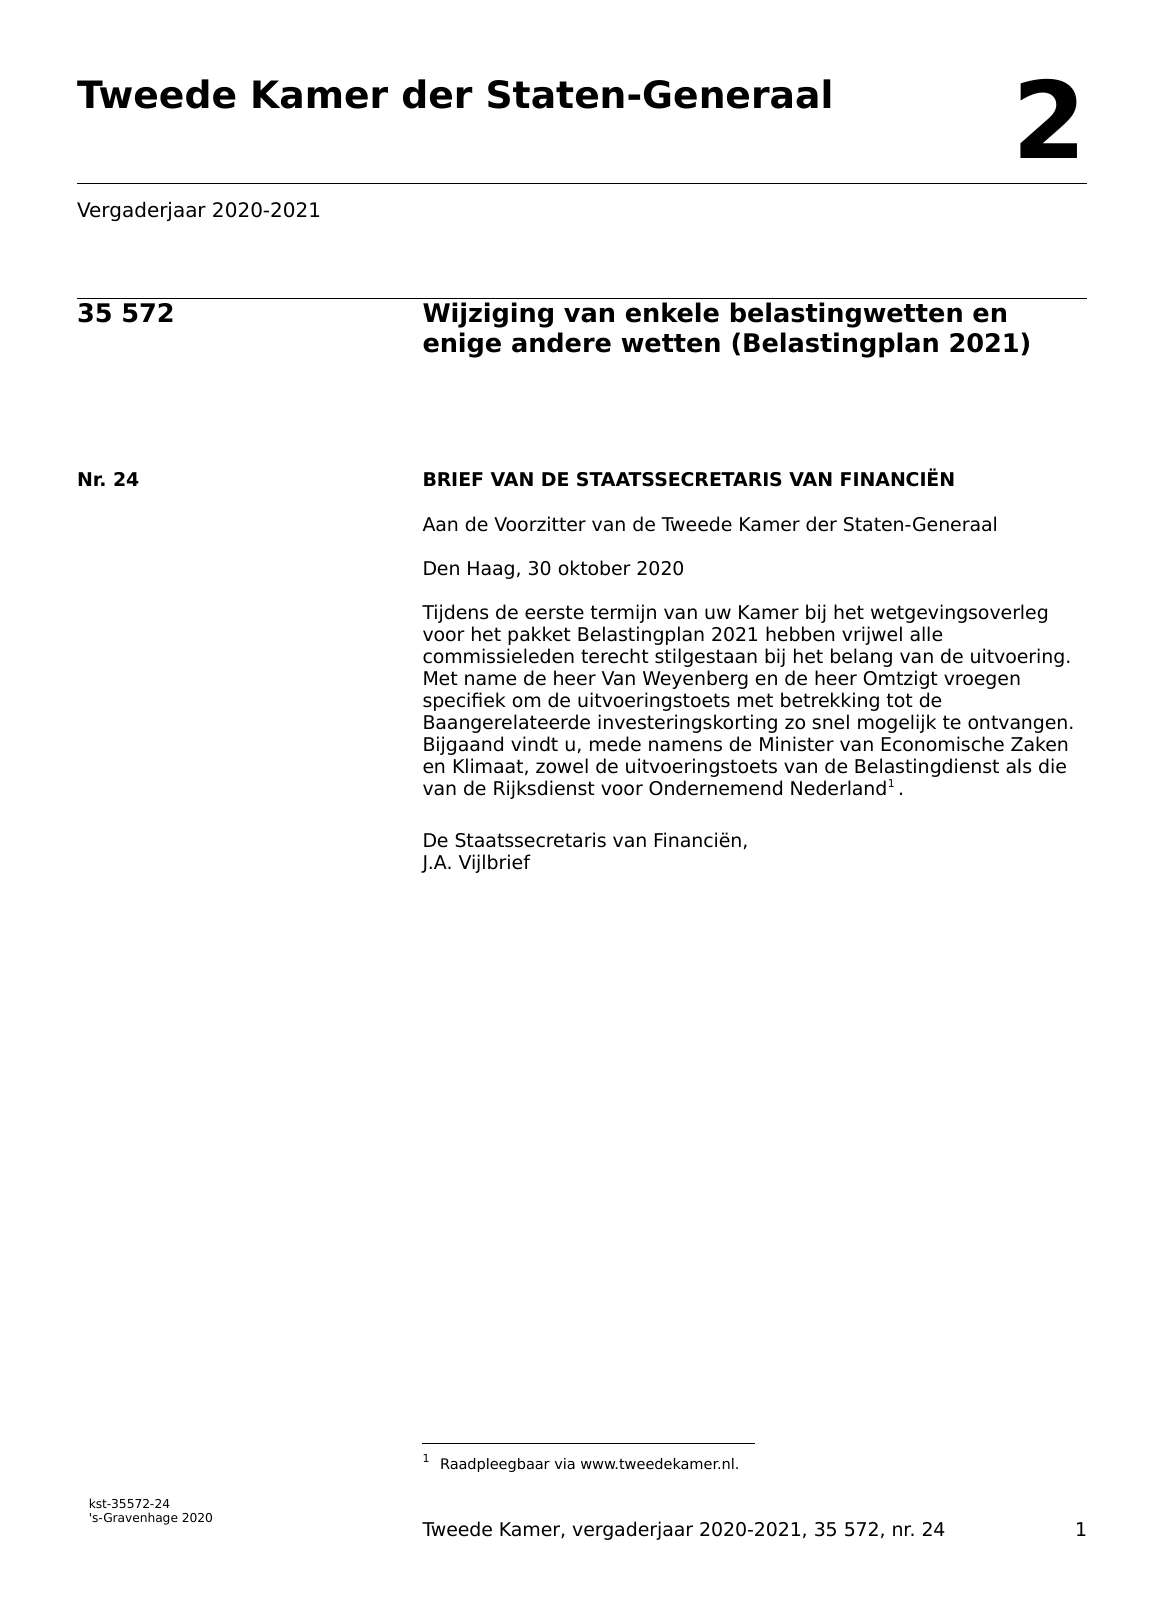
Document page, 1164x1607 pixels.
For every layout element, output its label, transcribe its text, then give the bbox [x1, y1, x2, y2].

text 's-Gravenhage 2020 [88, 1511, 323, 1525]
subtitle 35 572 Wijziging van enkele belastingwetten en enige andere wetten (Belastingplan 2021) [77, 299, 1087, 358]
subtitle Nr. 24 BRIEF VAN DE STAATSSECRETARIS VAN FINANCIËN [77, 469, 1087, 491]
text Raadpleegbaar via www.tweedekamer.nl. [422, 1452, 1087, 1474]
text kst-35572-24 [88, 1497, 323, 1511]
text Tijdens de eerste termijn van uw Kamer bij het wetgevingsoverleg voor het pakket Belastingplan 2021 hebben vrijwel alle commissieleden terecht stilgestaan bij het belang van de uitvoering. Met name de heer Van Weyenberg en de heer Omtzigt vroegen specifiek om de uitvoeringstoets met betrekking tot de Baangerelateerde investeringskorting zo snel mogelijk te ontvangen. Bijgaand vindt u, mede namens de Minister van Economische Zaken en Klimaat, zowel de uitvoeringstoets van de Belastingdienst als die van de Rijksdienst voor Ondernemend Nederland. [422, 602, 1087, 800]
table_header Tweede Kamer der Staten-Generaal [77, 59, 886, 183]
text De Staatssecretaris van Financiën, J.A. Vijlbrief [422, 830, 1087, 874]
text Den Haag, 30 oktober 2020 [422, 558, 1087, 580]
table_header 2 [886, 59, 1087, 183]
text Aan de Voorzitter van de Tweede Kamer der Staten-Generaal [422, 513, 1087, 536]
table_cell Vergaderjaar 2020-2021 [77, 184, 1087, 298]
